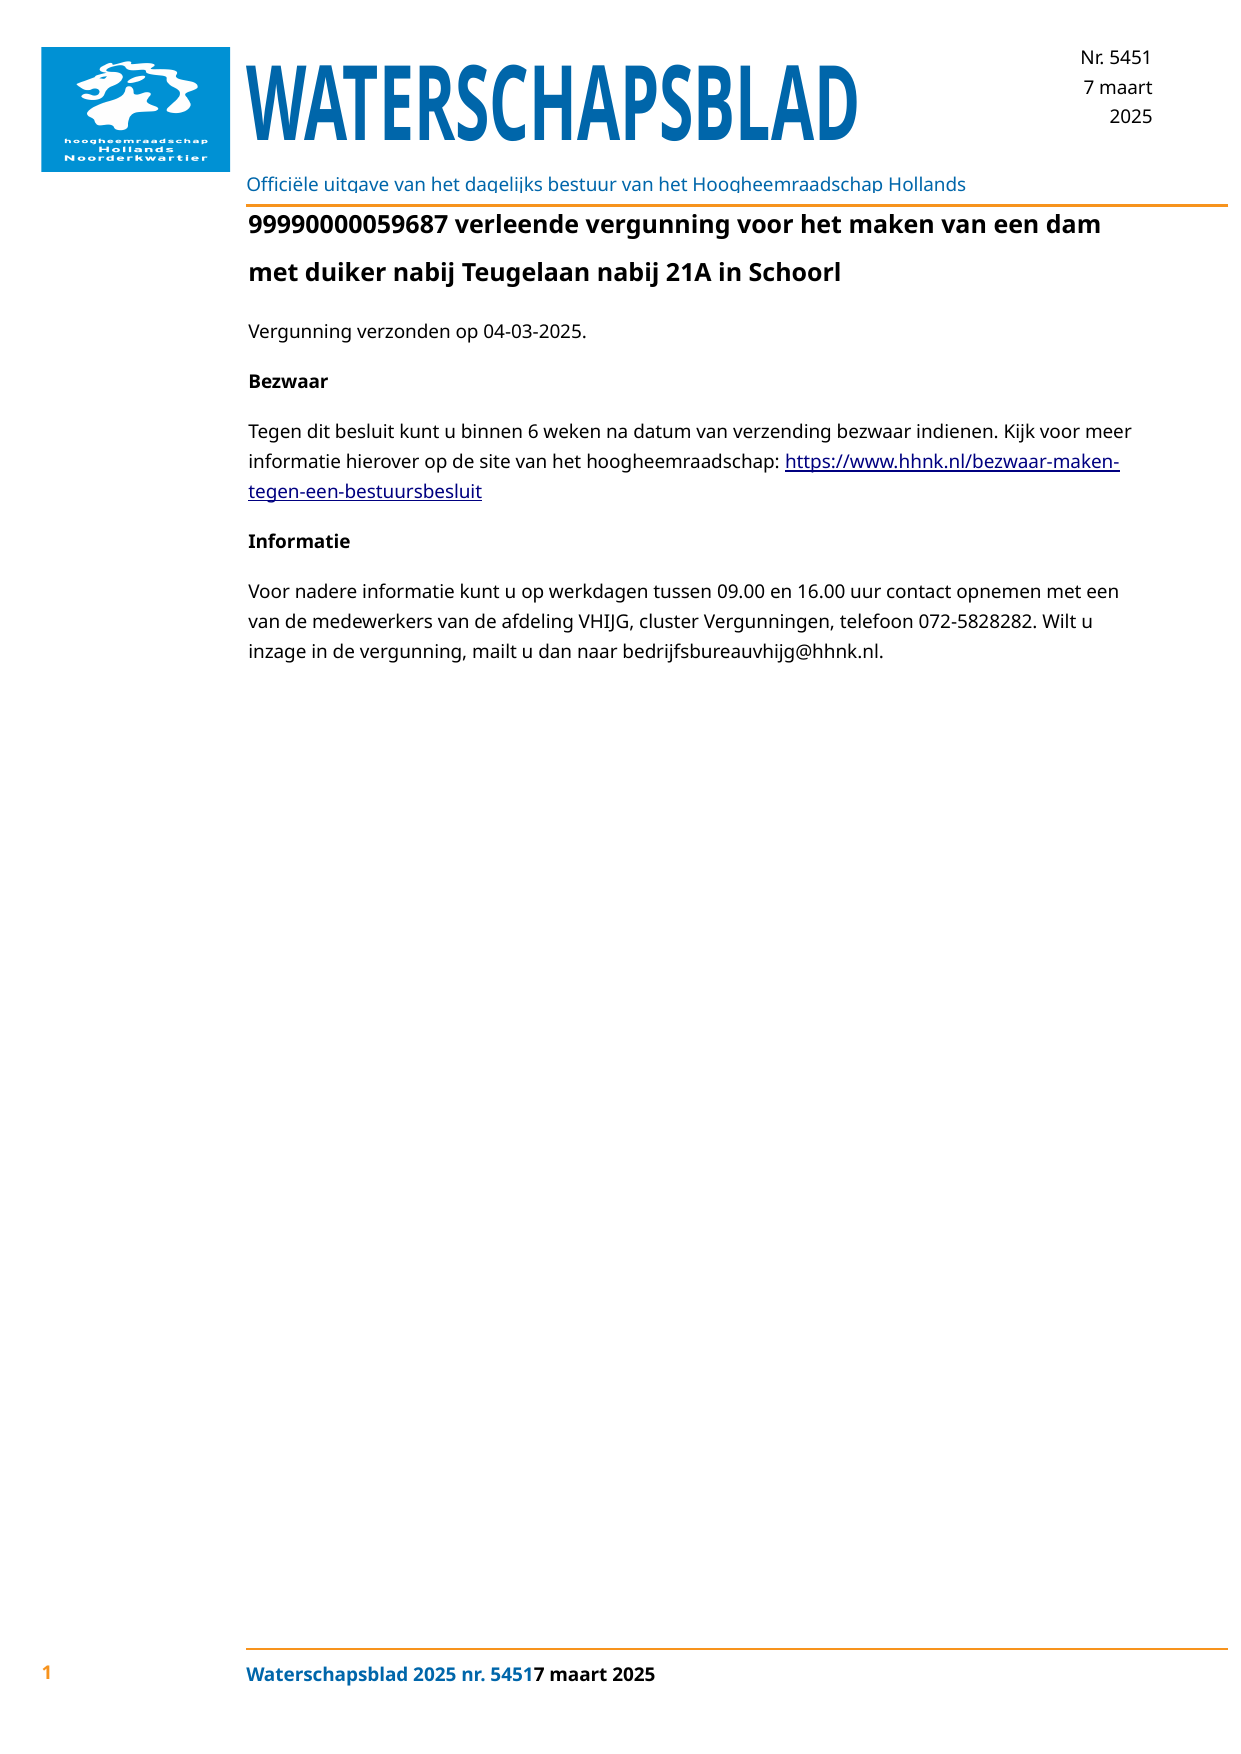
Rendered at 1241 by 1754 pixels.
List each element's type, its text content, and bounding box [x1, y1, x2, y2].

picture [129, 76, 144, 82]
text Informatie [248, 528, 1152, 554]
text Tegen dit besluit kunt u binnen 6 weken na datum van verzending bezwaar indienen. Kijk voor meer informatie hierover op de site van het hoogheemraadschap: https://www.hhnk.nl/bezwaar-maken-tegen-een-bestuursbesluit [248, 419, 1152, 504]
text Bezwaar [248, 368, 1152, 394]
text Vergunning verzonden op 04-03-2025. [248, 318, 1152, 344]
text Voor nadere informatie kunt u op werkdagen tussen 09.00 en 16.00 uur contact opnemen met een van de medewerkers van de afdeling VHIJG, cluster Vergunningen, telefoon 072-5828282. Wilt u inzage in de vergunning, mailt u dan naar bedrijfsbureauvhijg@hhnk.nl. [248, 579, 1152, 664]
text 99990000059687 verleende vergunning voor het maken van een dam met duiker nabij Teugelaan nabij 21A in Schoorl [248, 207, 1152, 288]
picture [118, 62, 197, 112]
picture [78, 64, 122, 99]
picture [88, 87, 157, 130]
